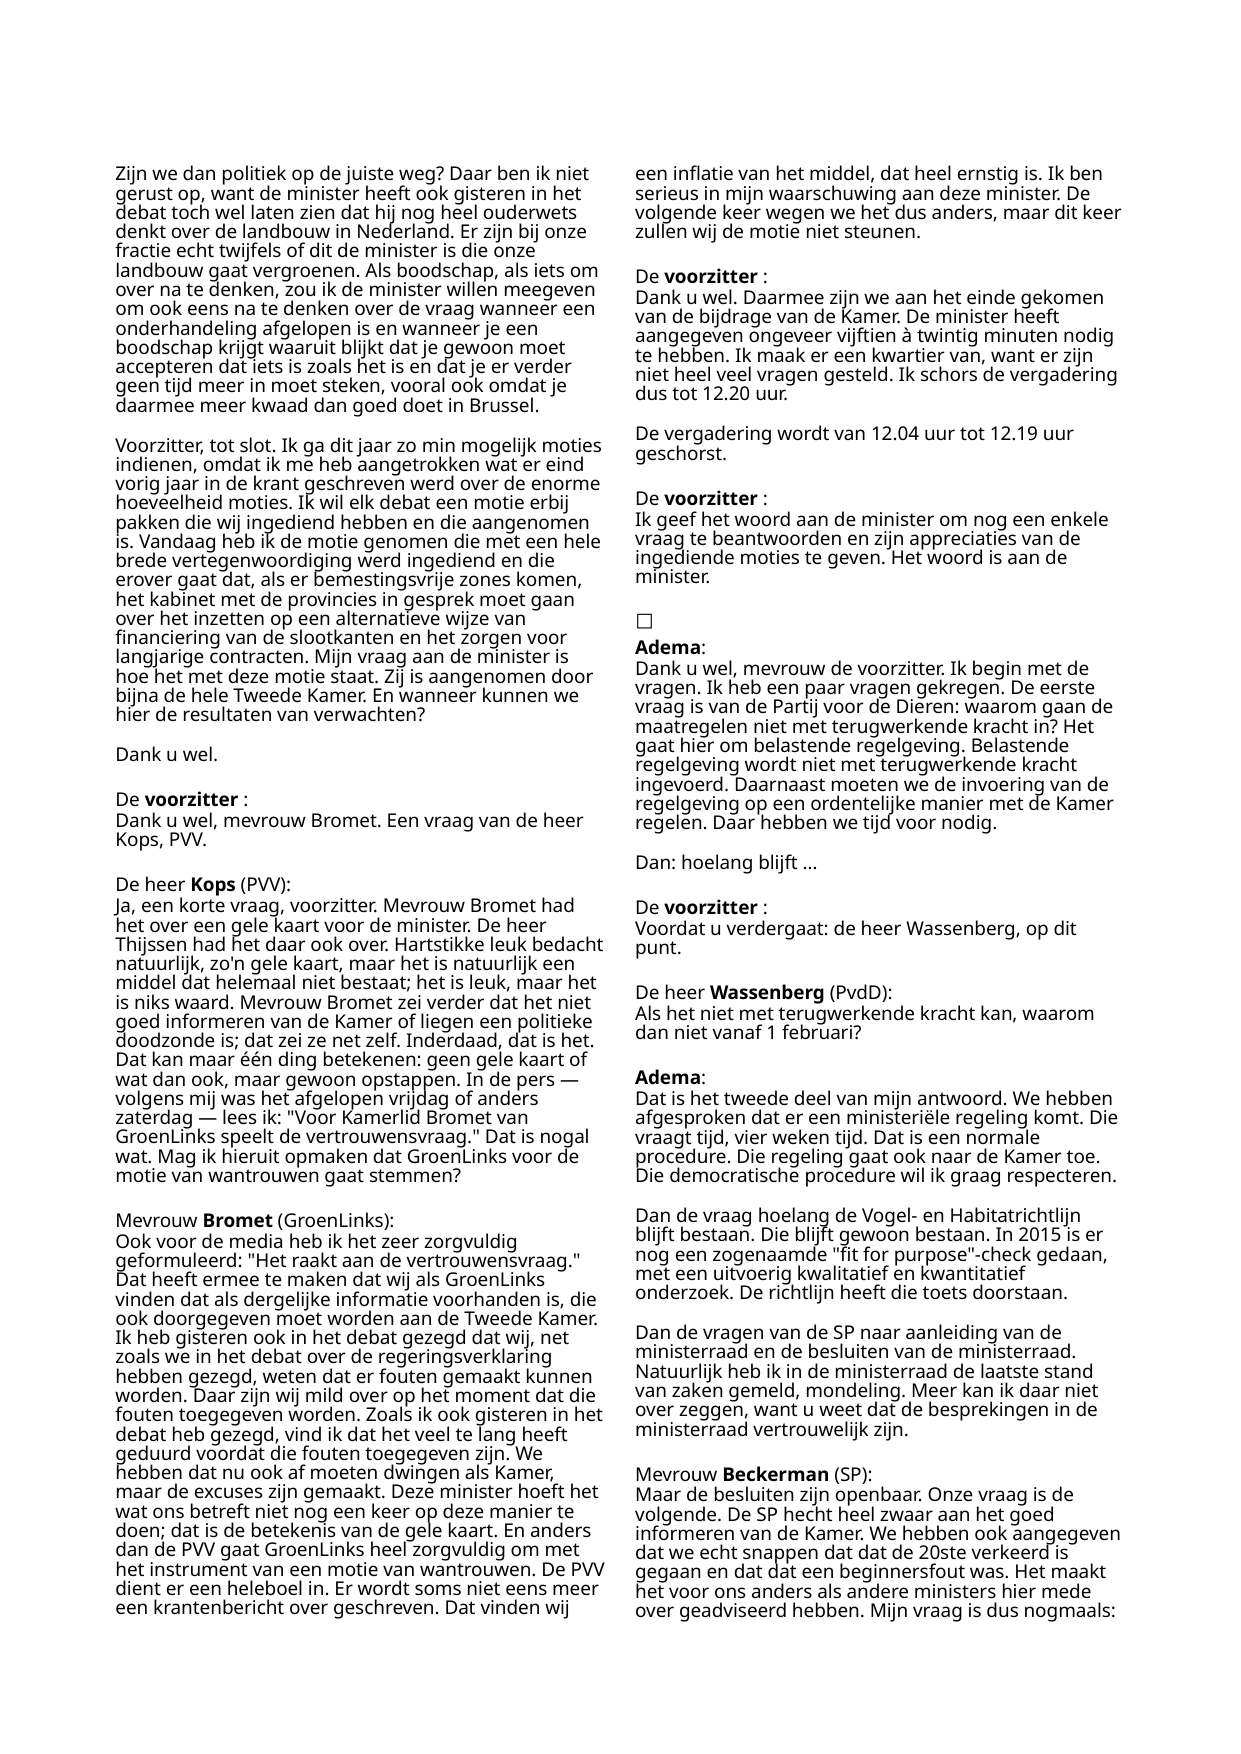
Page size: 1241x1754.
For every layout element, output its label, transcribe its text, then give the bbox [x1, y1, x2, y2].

text Ja, een korte vraag, voorzitter. Mevrouw Bromet had het over een gele kaart voor de minister. De heer Thijssen had het daar ook over. Hartstikke leuk bedacht natuurlijk, zo'n gele kaart, maar het is natuurlijk een middel dat helemaal niet bestaat; het is leuk, maar het is niks waard. Mevrouw Bromet zei verder dat het niet goed informeren van de Kamer of liegen een politieke doodzonde is; dat zei ze net zelf. Inderdaad, dat is het. Dat kan maar één ding betekenen: geen gele kaart of wat dan ook, maar gewoon opstappen. In de pers — volgens mij was het afgelopen vrijdag of anders zaterdag — lees ik: "Voor Kamerlid Bromet van GroenLinks speelt de vertrouwensvraag." Dat is nogal wat. Mag ik hieruit opmaken dat GroenLinks voor de motie van wantrouwen gaat stemmen? [115, 897, 605, 1186]
text Dat is het tweede deel van mijn antwoord. We hebben afgesproken dat er een ministeriële regeling komt. Die vraagt tijd, vier weken tijd. Dat is een normale procedure. Die regeling gaat ook naar de Kamer toe. Die democratische procedure wil ik graag respecteren. [635, 1090, 1125, 1186]
text Voordat u verdergaat: de heer Wassenberg, op dit punt. [635, 920, 1125, 958]
text De voorzitter : [115, 786, 605, 812]
text Dan de vragen van de SP naar aanleiding van de ministerraad en de besluiten van de ministerraad. Natuurlijk heb ik in de ministerraad de laatste stand van zaken gemeld, mondeling. Meer kan ik daar niet over zeggen, want u weet dat de besprekingen in de ministerraad vertrouwelijk zijn. [635, 1324, 1125, 1440]
text Als het niet met terugwerkende kracht kan, waarom dan niet vanaf 1 februari? [635, 1005, 1125, 1043]
text De heer Wassenberg (PvdD): [635, 979, 1125, 1005]
text De vergadering wordt van 12.04 uur tot 12.19 uur geschorst. [635, 425, 1125, 464]
text Zijn we dan politiek op de juiste weg? Daar ben ik niet gerust op, want de minister heeft ook gisteren in het debat toch wel laten zien dat hij nog heel ouderwets denkt over de landbouw in Nederland. Er zijn bij onze fractie echt twijfels of dit de minister is die onze landbouw gaat vergroenen. Als boodschap, als iets om over na te denken, zou ik de minister willen meegeven om ook eens na te denken over de vraag wanneer een onderhandeling afgelopen is en wanneer je een boodschap krijgt waaruit blijkt dat je gewoon moet accepteren dat iets is zoals het is en dat je er verder geen tijd meer in moet steken, vooral ook omdat je daarmee meer kwaad dan goed doet in Brussel. [115, 165, 605, 416]
text Dank u wel. [115, 746, 605, 766]
text ⬜ [635, 608, 1125, 634]
text Maar de besluiten zijn openbaar. Onze vraag is de volgende. De SP hecht heel zwaar aan het goed informeren van de Kamer. We hebben ook aangegeven dat we echt snappen dat dat de 20ste verkeerd is gegaan en dat dat een beginnersfout was. Het maakt het voor ons anders als andere ministers hier mede over geadviseerd hebben. Mijn vraag is dus nogmaals: [635, 1486, 1125, 1621]
text een inflatie van het middel, dat heel ernstig is. Ik ben serieus in mijn waarschuwing aan deze minister. De volgende keer wegen we het dus anders, maar dit keer zullen wij de motie niet steunen. [635, 165, 1125, 242]
text Mevrouw Beckerman (SP): [635, 1461, 1125, 1486]
text Voorzitter, tot slot. Ik ga dit jaar zo min mogelijk moties indienen, omdat ik me heb aangetrokken wat er eind vorig jaar in de krant geschreven werd over de enorme hoeveelheid moties. Ik wil elk debat een motie erbij pakken die wij ingediend hebben en die aangenomen is. Vandaag heb ik de motie genomen die met een hele brede vertegenwoordiging werd ingediend en die erover gaat dat, als er bemestingsvrije zones komen, het kabinet met de provincies in gesprek moet gaan over het inzetten op een alternatieve wijze van financiering van de slootkanten en het zorgen voor langjarige contracten. Mijn vraag aan de minister is hoe het met deze motie staat. Zij is aangenomen door bijna de hele Tweede Kamer. En wanneer kunnen we hier de resultaten van verwachten? [115, 437, 605, 726]
text Adema: [635, 1064, 1125, 1090]
text Ook voor de media heb ik het zeer zorgvuldig geformuleerd: "Het raakt aan de vertrouwensvraag." Dat heeft ermee te maken dat wij als GroenLinks vinden dat als dergelijke informatie voorhanden is, die ook doorgegeven moet worden aan de Tweede Kamer. Ik heb gisteren ook in het debat gezegd dat wij, net zoals we in het debat over de regeringsverklaring hebben gezegd, weten dat er fouten gemaakt kunnen worden. Daar zijn wij mild over op het moment dat die fouten toegegeven worden. Zoals ik ook gisteren in het debat heb gezegd, vind ik dat het veel te lang heeft geduurd voordat die fouten toegegeven zijn. We hebben dat nu ook af moeten dwingen als Kamer, maar de excuses zijn gemaakt. Deze minister hoeft het wat ons betreft niet nog een keer op deze manier te doen; dat is de betekenis van de gele kaart. En anders dan de PVV gaat GroenLinks heel zorgvuldig om met het instrument van een motie van wantrouwen. De PVV dient er een heleboel in. Er wordt soms niet eens meer een krantenbericht over geschreven. Dat vinden wij [115, 1233, 605, 1618]
text Dank u wel, mevrouw Bromet. Een vraag van de heer Kops, PVV. [115, 812, 605, 851]
text Mevrouw Bromet (GroenLinks): [115, 1207, 605, 1233]
text De voorzitter : [635, 485, 1125, 511]
text Dan de vraag hoelang de Vogel- en Habitatrichtlijn blijft bestaan. Die blijft gewoon bestaan. In 2015 is er nog een zogenaamde "fit for purpose"-check gedaan, met een uitvoerig kwalitatief en kwantitatief onderzoek. De richtlijn heeft die toets doorstaan. [635, 1207, 1125, 1303]
text De heer Kops (PVV): [115, 872, 605, 897]
text Dank u wel, mevrouw de voorzitter. Ik begin met de vragen. Ik heb een paar vragen gekregen. De eerste vraag is van de Partij voor de Dieren: waarom gaan de maatregelen niet met terugwerkende kracht in? Het gaat hier om belastende regelgeving. Belastende regelgeving wordt niet met terugwerkende kracht ingevoerd. Daarnaast moeten we de invoering van de regelgeving op een ordentelijke manier met de Kamer regelen. Daar hebben we tijd voor nodig. [635, 660, 1125, 833]
text De voorzitter : [635, 263, 1125, 289]
text Adema: [635, 634, 1125, 660]
text Dank u wel. Daarmee zijn we aan het einde gekomen van de bijdrage van de Kamer. De minister heeft aangegeven ongeveer vijftien à twintig minuten nodig te hebben. Ik maak er een kwartier van, want er zijn niet heel veel vragen gesteld. Ik schors de vergadering dus tot 12.20 uur. [635, 289, 1125, 404]
text Ik geef het woord aan de minister om nog een enkele vraag te beantwoorden en zijn appreciaties van de ingediende moties te geven. Het woord is aan de minister. [635, 511, 1125, 588]
text Dan: hoelang blijft … [635, 854, 1125, 873]
text De voorzitter : [635, 894, 1125, 920]
